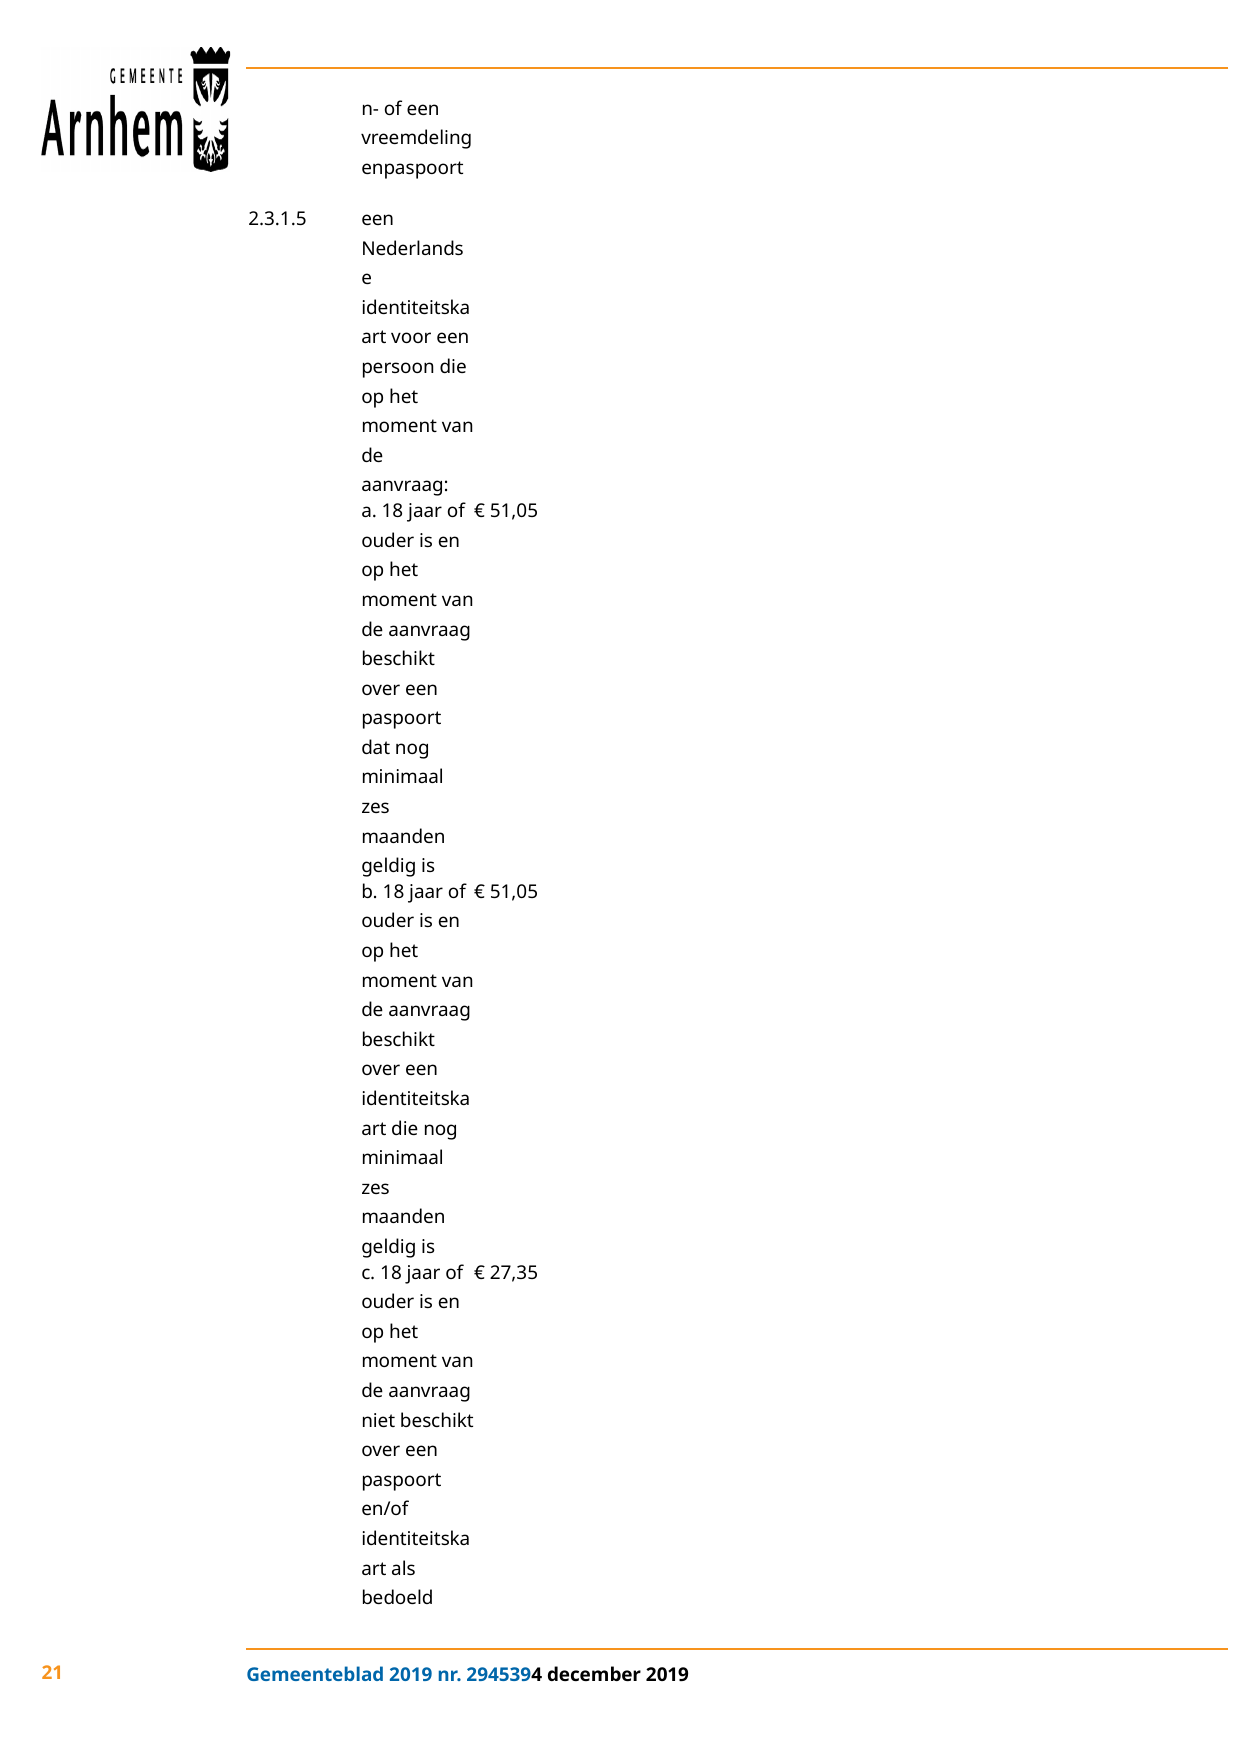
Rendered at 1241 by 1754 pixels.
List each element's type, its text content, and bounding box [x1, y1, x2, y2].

table_cell [361, 180, 474, 205]
table_cell b. 18 jaar of ouder is en op het moment van de aanvraag beschikt over een identiteitskaart die nog minimaal zes maanden geldig is [361, 878, 474, 1259]
table_cell 2.3.1.5 [248, 205, 361, 497]
table_cell [587, 205, 700, 497]
picture [41, 47, 231, 172]
table_cell € 51,05 [474, 498, 587, 878]
table_cell [248, 95, 361, 180]
table_cell [248, 180, 361, 205]
table_cell [587, 1259, 700, 1610]
table_cell [474, 205, 587, 497]
table_cell n- of een vreemdelingenpaspoort [361, 95, 474, 180]
table_cell [248, 878, 361, 1259]
table_cell [474, 180, 587, 205]
table_cell [587, 180, 700, 205]
table_cell c. 18 jaar of ouder is en op het moment van de aanvraag niet beschikt over een paspoort en/of identiteitskaart als bedoeld [361, 1259, 474, 1610]
table_cell [248, 498, 361, 878]
table_cell [587, 878, 700, 1259]
table_cell [587, 95, 700, 180]
table_cell [474, 95, 587, 180]
table_cell € 51,05 [474, 878, 587, 1259]
table_cell een Nederlandse identiteitskaart voor een persoon die op het moment van de aanvraag: [361, 205, 474, 497]
table_cell [587, 498, 700, 878]
table_cell a. 18 jaar of ouder is en op het moment van de aanvraag beschikt over een paspoort dat nog minimaal zes maanden geldig is [361, 498, 474, 878]
table_cell € 27,35 [474, 1259, 587, 1610]
table_cell [248, 1259, 361, 1610]
